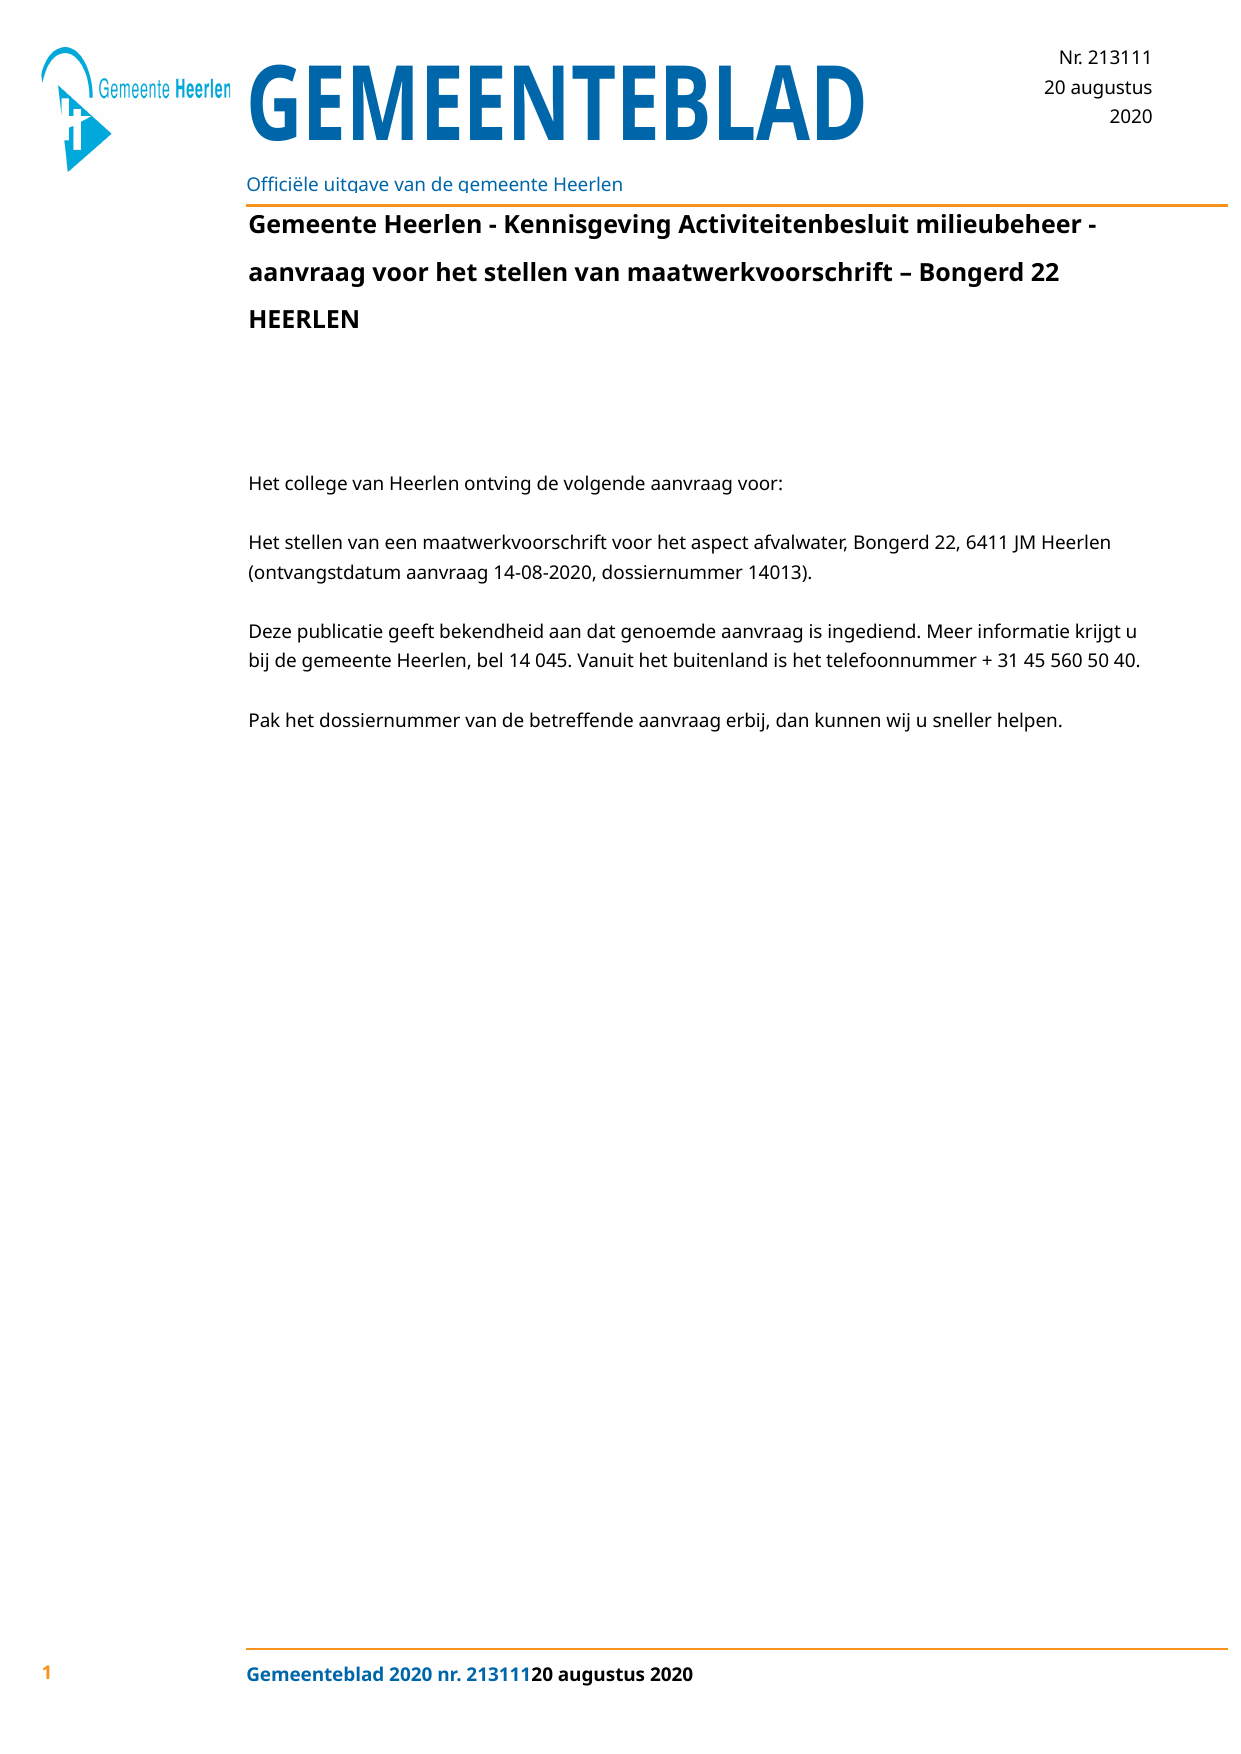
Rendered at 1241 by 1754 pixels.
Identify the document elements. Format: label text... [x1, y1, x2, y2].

text Het stellen van een maatwerkvoorschrift voor het aspect afvalwater, Bongerd 22, 6411 JM Heerlen (ontvangstdatum aanvraag 14-08-2020, dossiernummer 14013). [248, 529, 1152, 584]
text Het college van Heerlen ontving de volgende aanvraag voor: [248, 470, 1152, 496]
text Deze publicatie geeft bekendheid aan dat genoemde aanvraag is ingediend. Meer informatie krijgt u bij de gemeente Heerlen, bel 14 045. Vanuit het buitenland is het telefoonnummer + 31 45 560 50 40. [248, 618, 1152, 673]
picture [41, 47, 59, 70]
text Gemeente Heerlen - Kennisgeving Activiteitenbesluit milieubeheer - aanvraag voor het stellen van maatwerkvoorschrift – Bongerd 22 HEERLEN [248, 207, 1152, 336]
text Pak het dossiernummer van de betreffende aanvraag erbij, dan kunnen wij u sneller helpen. [248, 707, 1152, 732]
picture [41, 47, 231, 172]
